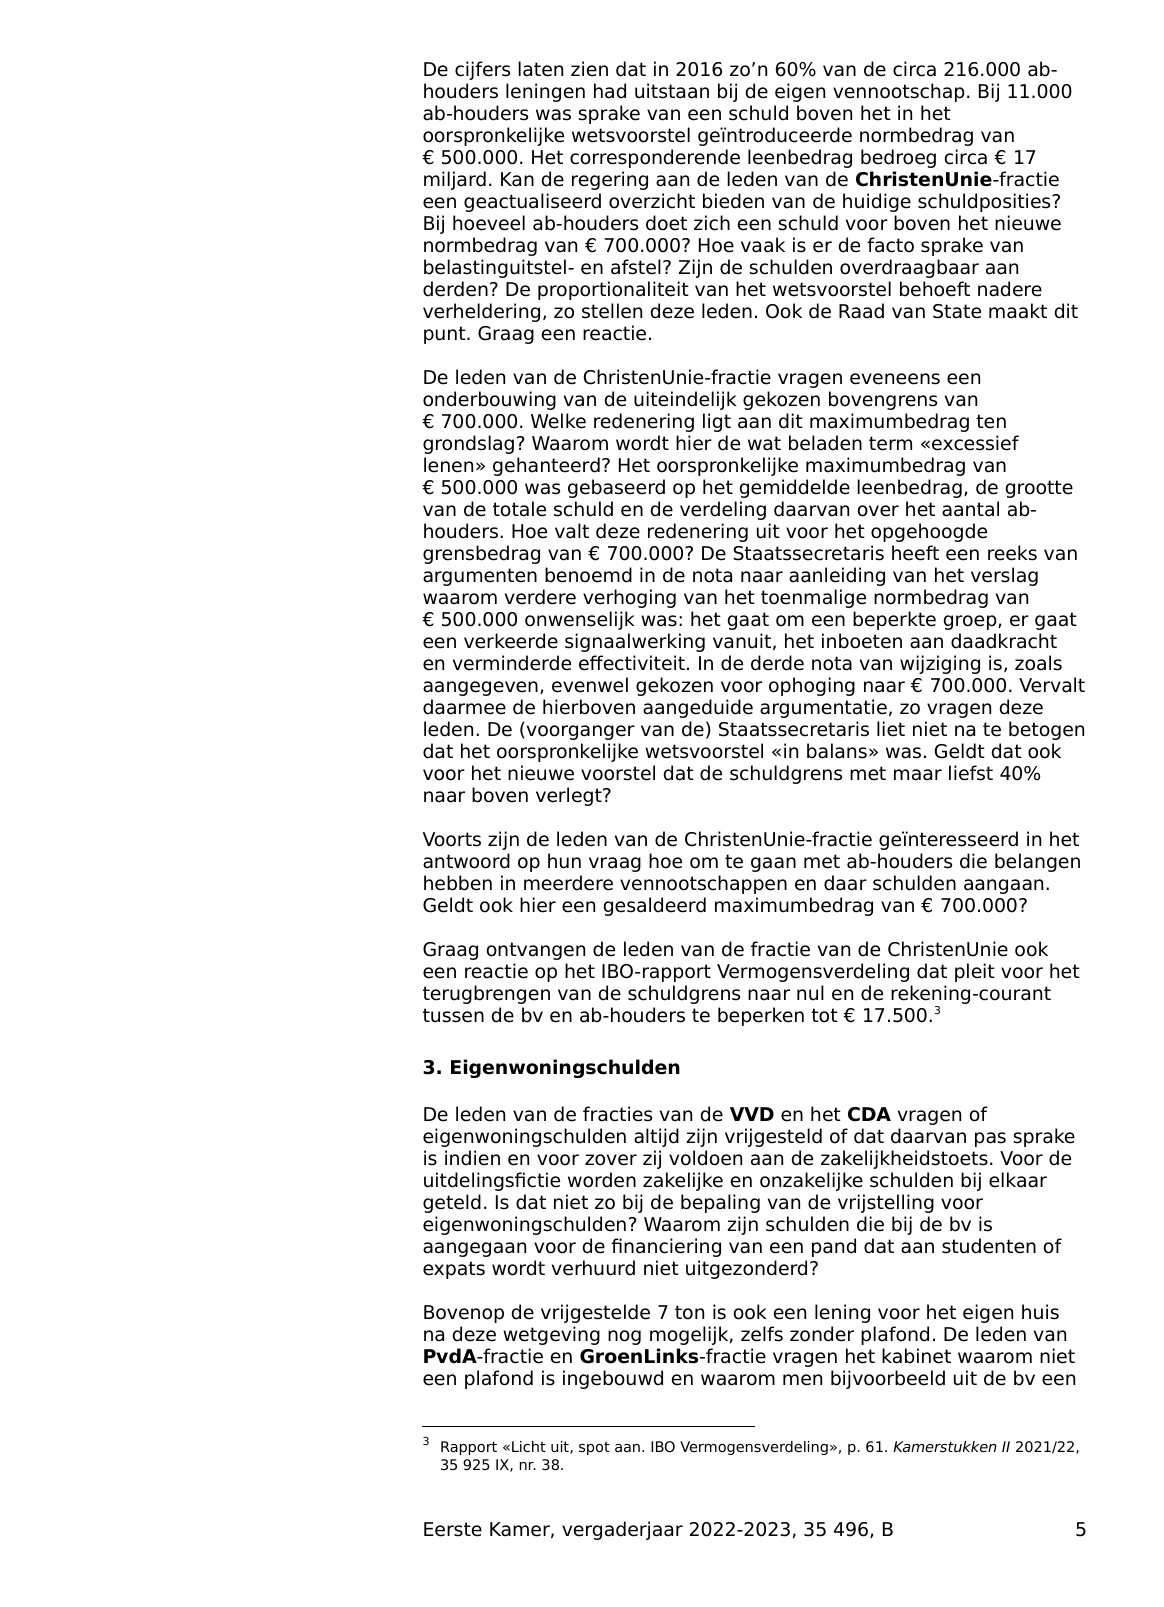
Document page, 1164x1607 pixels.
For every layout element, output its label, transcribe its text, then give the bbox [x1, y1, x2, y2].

subtitle 3. Eigenwoningschulden [422, 1057, 1087, 1079]
text De leden van de ChristenUnie-fractie vragen eveneens een onderbouwing van de uiteindelijk gekozen bovengrens van € 700.000. Welke redenering ligt aan dit maximumbedrag ten grondslag? Waarom wordt hier de wat beladen term «excessief lenen» gehanteerd? Het oorspronkelijke maximumbedrag van € 500.000 was gebaseerd op het gemiddelde leenbedrag, de grootte van de totale schuld en de verdeling daarvan over het aantal ab-houders. Hoe valt deze redenering uit voor het opgehoogde grensbedrag van € 700.000? De Staatssecretaris heeft een reeks van argumenten benoemd in de nota naar aanleiding van het verslag waarom verdere verhoging van het toenmalige normbedrag van € 500.000 onwenselijk was: het gaat om een beperkte groep, er gaat een verkeerde signaalwerking vanuit, het inboeten aan daadkracht en verminderde effectiviteit. In de derde nota van wijziging is, zoals aangegeven, evenwel gekozen voor ophoging naar € 700.000. Vervalt daarmee de hierboven aangeduide argumentatie, zo vragen deze leden. De (voorganger van de) Staatssecretaris liet niet na te betogen dat het oorspronkelijke wetsvoorstel «in balans» was. Geldt dat ook voor het nieuwe voorstel dat de schuldgrens met maar liefst 40% naar boven verlegt? [422, 367, 1087, 807]
text Bovenop de vrijgestelde 7 ton is ook een lening voor het eigen huis na deze wetgeving nog mogelijk, zelfs zonder plafond. De leden van PvdA-fractie en GroenLinks-fractie vragen het kabinet waarom niet een plafond is ingebouwd en waarom men bijvoorbeeld uit de bv een [422, 1302, 1087, 1390]
text Rapport «Licht uit, spot aan. IBO Vermogensverdeling», p. 61. Kamerstukken II 2021/22, 35 925 IX, nr. 38. [422, 1435, 1087, 1474]
text De cijfers laten zien dat in 2016 zo’n 60% van de circa 216.000 ab-houders leningen had uitstaan bij de eigen vennootschap. Bij 11.000 ab-houders was sprake van een schuld boven het in het oorspronkelijke wetsvoorstel geïntroduceerde normbedrag van € 500.000. Het corresponderende leenbedrag bedroeg circa € 17 miljard. Kan de regering aan de leden van de ChristenUnie-fractie een geactualiseerd overzicht bieden van de huidige schuldposities? Bij hoeveel ab-houders doet zich een schuld voor boven het nieuwe normbedrag van € 700.000? Hoe vaak is er de facto sprake van belastinguitstel- en afstel? Zijn de schulden overdraagbaar aan derden? De proportionaliteit van het wetsvoorstel behoeft nadere verheldering, zo stellen deze leden. Ook de Raad van State maakt dit punt. Graag een reactie. [422, 59, 1087, 345]
text De leden van de fracties van de VVD en het CDA vragen of eigenwoningschulden altijd zijn vrijgesteld of dat daarvan pas sprake is indien en voor zover zij voldoen aan de zakelijkheidstoets. Voor de uitdelingsfictie worden zakelijke en onzakelijke schulden bij elkaar geteld. Is dat niet zo bij de bepaling van de vrijstelling voor eigenwoningschulden? Waarom zijn schulden die bij de bv is aangegaan voor de financiering van een pand dat aan studenten of expats wordt verhuurd niet uitgezonderd? [422, 1104, 1087, 1279]
text Graag ontvangen de leden van de fractie van de ChristenUnie ook een reactie op het IBO-rapport Vermogensverdeling dat pleit voor het terugbrengen van de schuldgrens naar nul en de rekening-courant tussen de bv en ab-houders te beperken tot € 17.500. [422, 939, 1087, 1027]
text Voorts zijn de leden van de ChristenUnie-fractie geïnteresseerd in het antwoord op hun vraag hoe om te gaan met ab-houders die belangen hebben in meerdere vennootschappen en daar schulden aangaan. Geldt ook hier een gesaldeerd maximumbedrag van € 700.000? [422, 829, 1087, 917]
